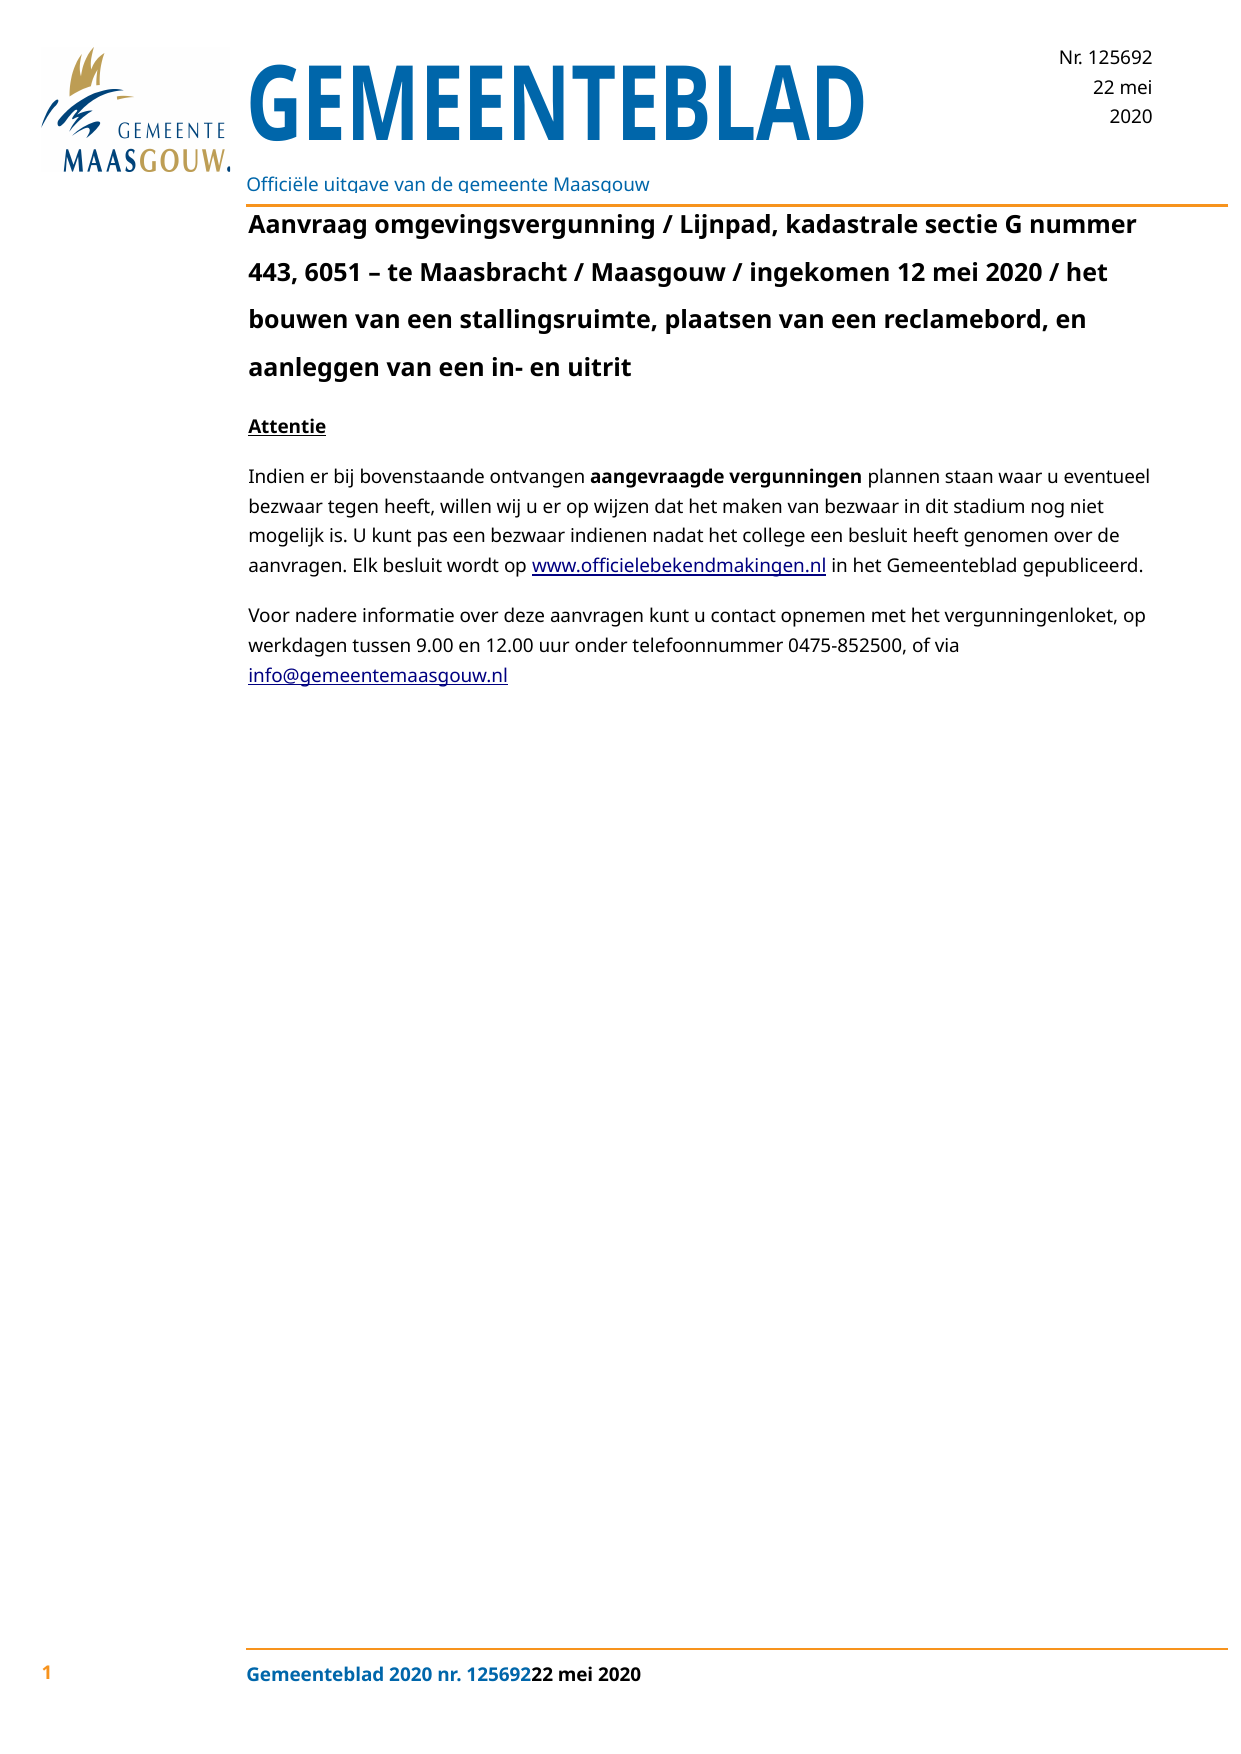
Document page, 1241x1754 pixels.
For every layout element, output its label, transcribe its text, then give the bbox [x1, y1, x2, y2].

picture [41, 47, 231, 172]
text Aanvraag omgevingsvergunning / Lijnpad, kadastrale sectie G nummer 443, 6051 – te Maasbracht / Maasgouw / ingekomen 12 mei 2020 / het bouwen van een stallingsruimte, plaatsen van een reclamebord, en aanleggen van een in- en uitrit [248, 207, 1152, 384]
text Attentie [248, 413, 1152, 439]
text Voor nadere informatie over deze aanvragen kunt u contact opnemen met het vergunningenloket, op werkdagen tussen 9.00 en 12.00 uur onder telefoonnummer 0475-852500, of via info@gemeentemaasgouw.nl [248, 603, 1152, 688]
text Indien er bij bovenstaande ontvangen aangevraagde vergunningen plannen staan waar u eventueel bezwaar tegen heeft, willen wij u er op wijzen dat het maken van bezwaar in dit stadium nog niet mogelijk is. U kunt pas een bezwaar indienen nadat het college een besluit heeft genomen over de aanvragen. Elk besluit wordt op www.officielebekendmakingen.nl in het Gemeenteblad gepubliceerd. [248, 463, 1152, 578]
